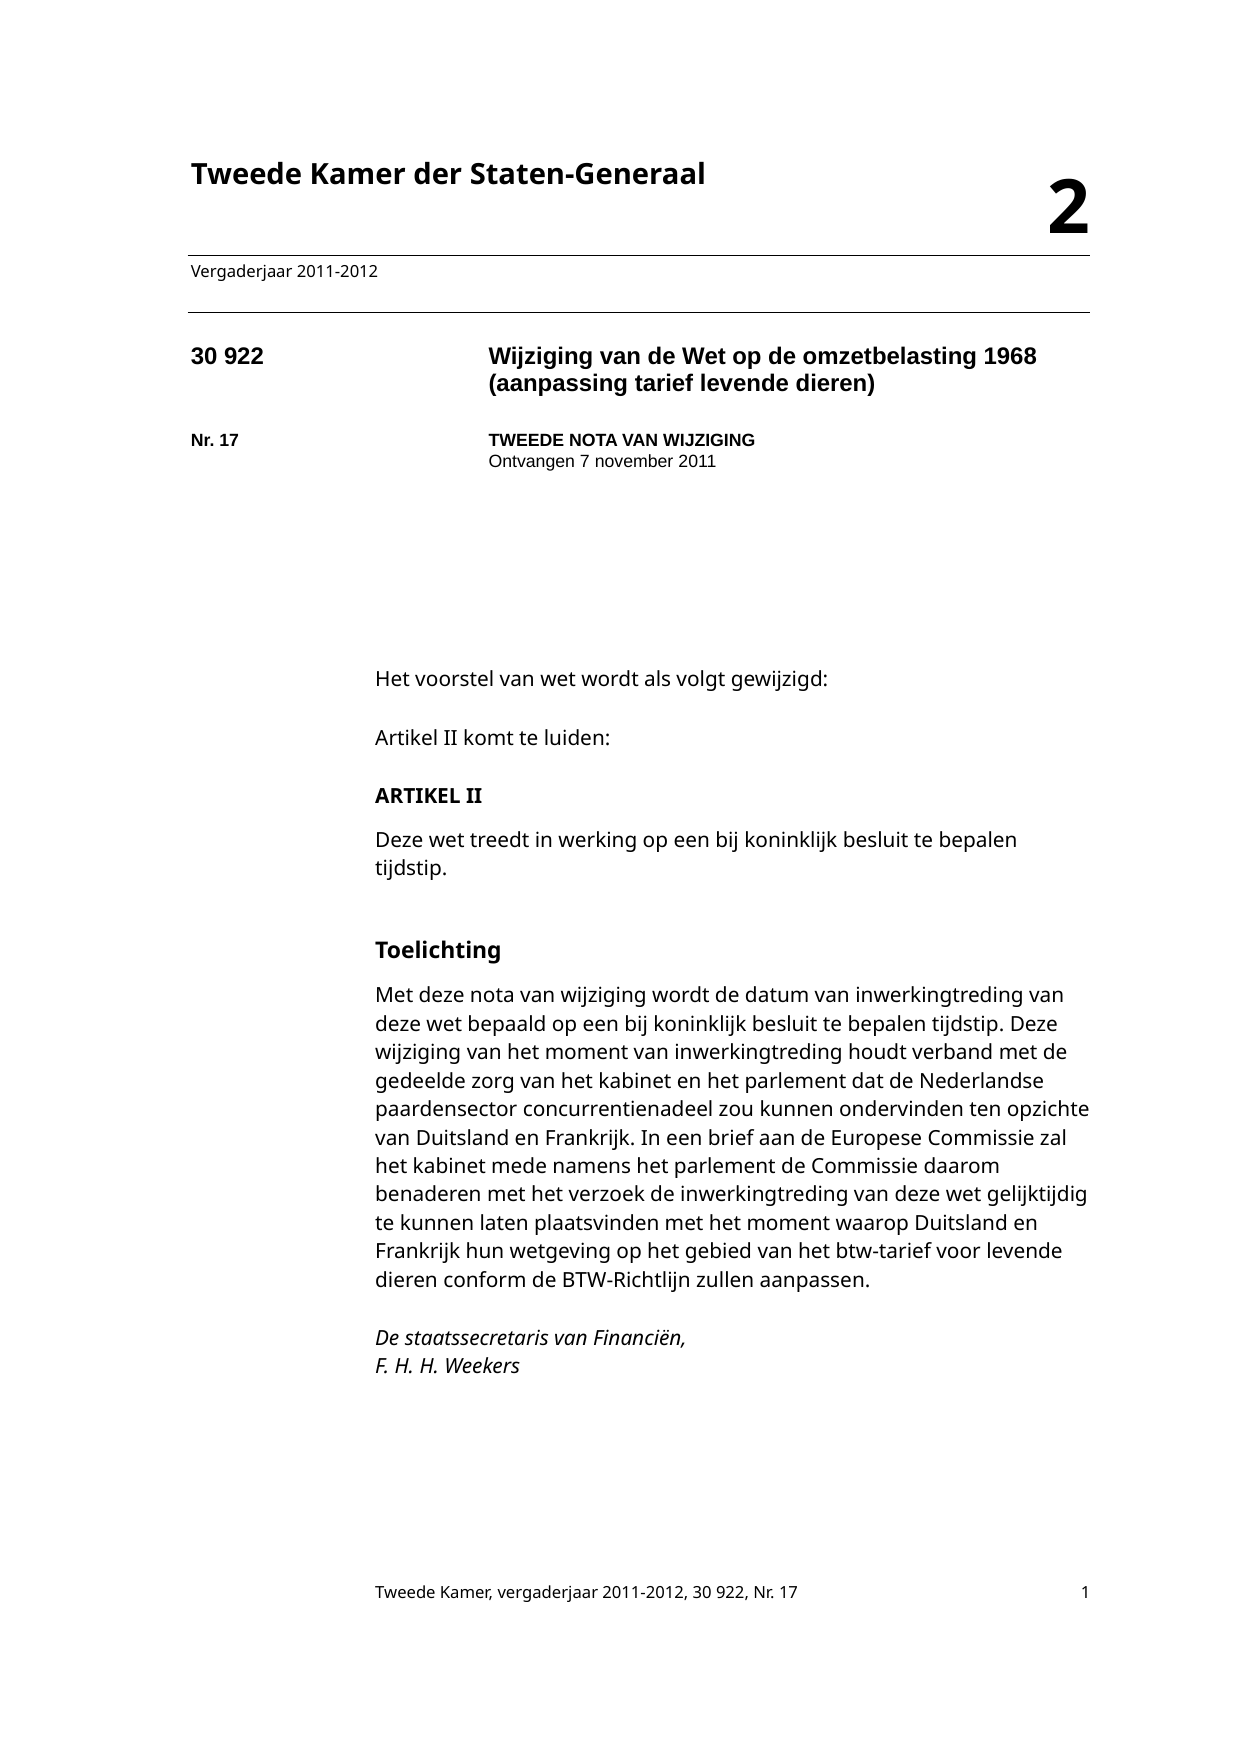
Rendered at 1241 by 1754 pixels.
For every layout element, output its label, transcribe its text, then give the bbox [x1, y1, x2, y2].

text Deze wet treedt in werking op een bij koninklijk besluit te bepalen tijdstip. [375, 825, 1090, 882]
table_cell [485, 256, 1090, 312]
table_cell Vergaderjaar 2011-2012 [188, 256, 485, 312]
text ARTIKEL II [375, 781, 1090, 810]
table_cell TWEEDE NOTA VAN WIJZIGING Ontvangen 7 november 2011 [485, 427, 1090, 546]
table_cell Wijziging van de Wet op de omzetbelasting 1968 (aanpassing tarief levende dieren) [485, 339, 1090, 427]
text F. H. H. Weekers [375, 1352, 1090, 1380]
subtitle Toelichting [375, 934, 1090, 965]
text Het voorstel van wet wordt als volgt gewijzigd: [375, 664, 1090, 693]
table_cell Nr. 17 [188, 427, 485, 546]
table_header 2 [910, 150, 1090, 255]
text De staatssecretaris van Financiën, [375, 1323, 1090, 1352]
table_cell 30 922 [188, 339, 485, 427]
text Artikel II komt te luiden: [375, 723, 1090, 751]
table_cell [188, 313, 485, 339]
text Met deze nota van wijziging wordt de datum van inwerkingtreding van deze wet bepaald op een bij koninklijk besluit te bepalen tijdstip. Deze wijziging van het moment van inwerkingtreding houdt verband met de gedeelde zorg van het kabinet en het parlement dat de Nederlandse paardensector concurrentienadeel zou kunnen ondervinden ten opzichte van Duitsland en Frankrijk. In een brief aan de Europese Commissie zal het kabinet mede namens het parlement de Commissie daarom benaderen met het verzoek de inwerkingtreding van deze wet gelijktijdig te kunnen laten plaatsvinden met het moment waarop Duitsland en Frankrijk hun wetgeving op het gebied van het btw-tarief voor levende dieren conform de BTW-Richtlijn zullen aanpassen. [375, 980, 1090, 1293]
table_cell [485, 313, 1090, 339]
table_header Tweede Kamer der Staten-Generaal [188, 150, 909, 255]
